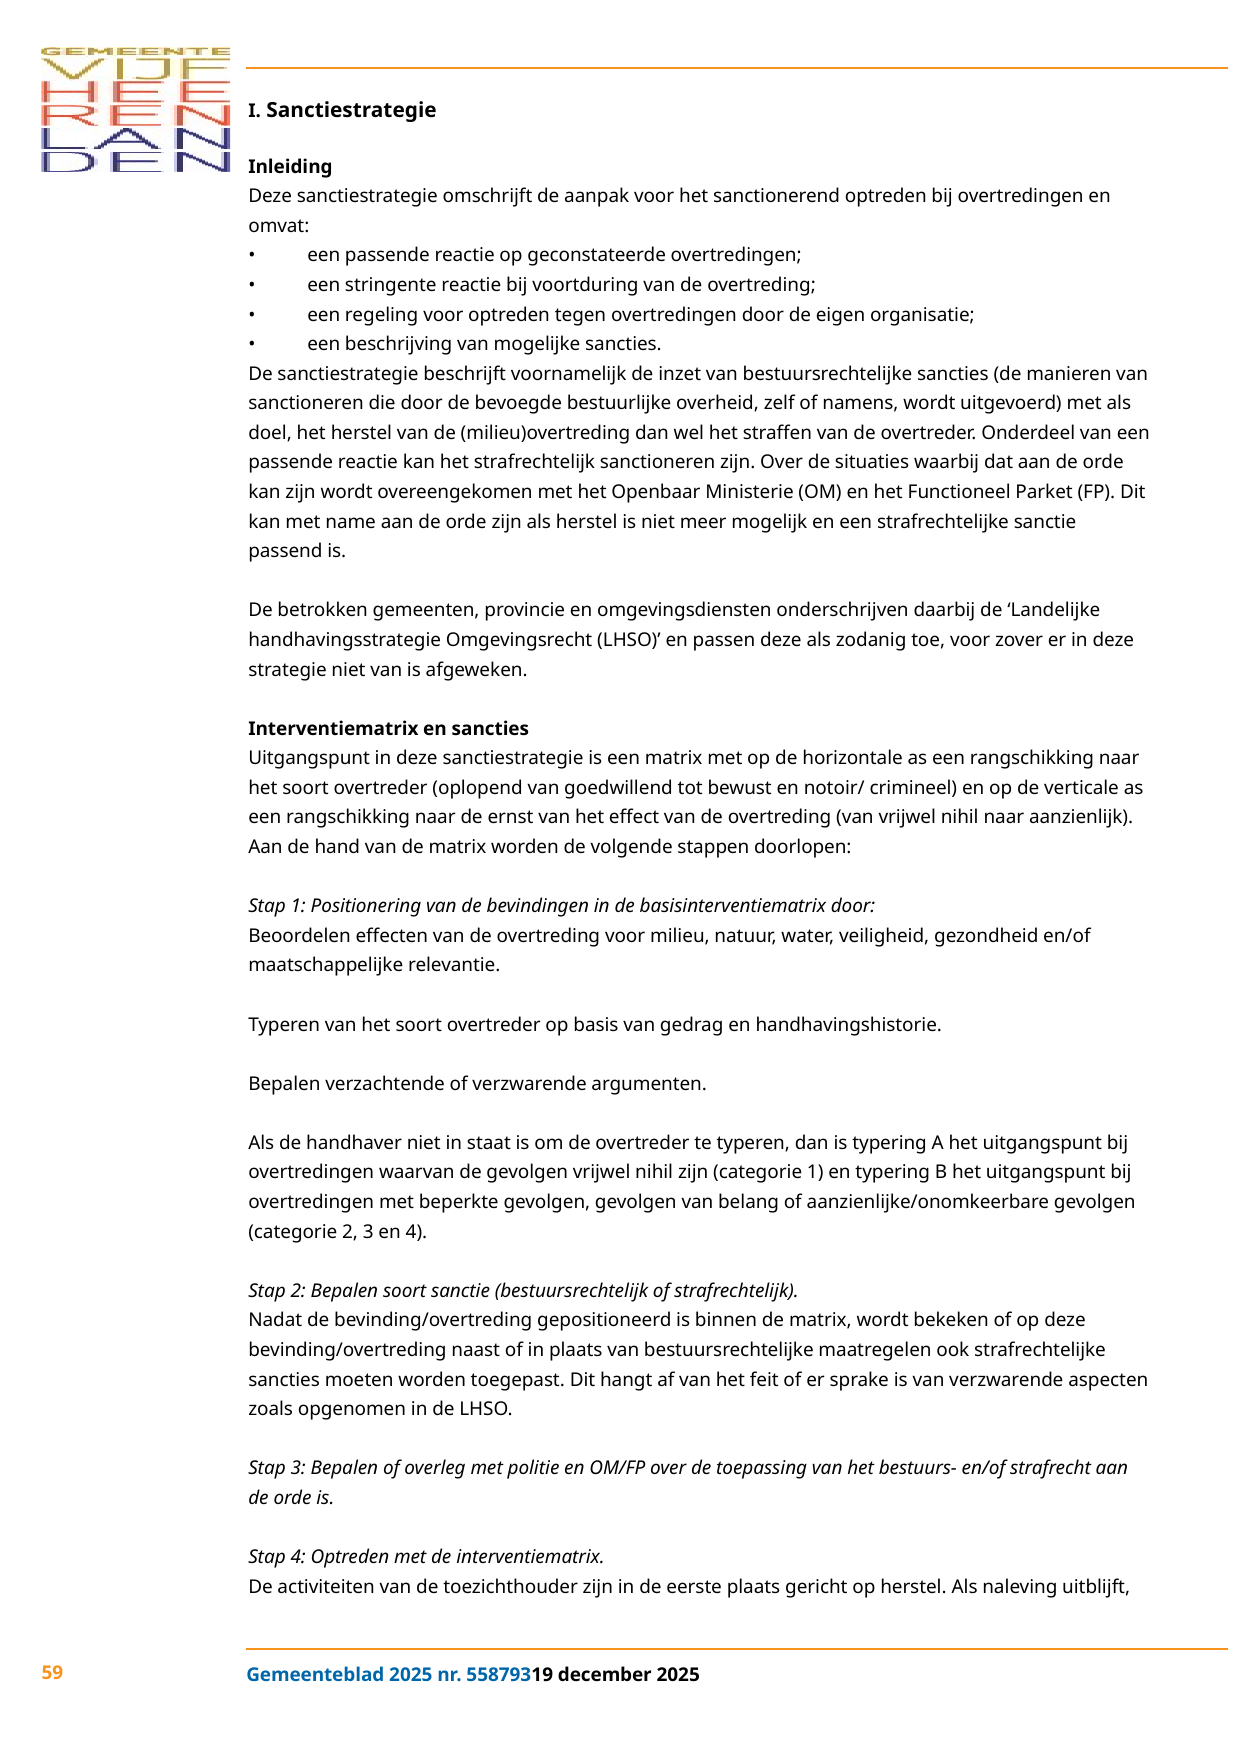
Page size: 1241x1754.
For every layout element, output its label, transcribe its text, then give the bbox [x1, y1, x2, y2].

list een passende reactie op geconstateerde overtredingen; [248, 242, 1152, 267]
text De sanctiestrategie beschrijft voornamelijk de inzet van bestuursrechtelijke sancties (de manieren van sanctioneren die door de bevoegde bestuurlijke overheid, zelf of namens, wordt uitgevoerd) met als doel, het herstel van de (milieu)overtreding dan wel het straffen van de overtreder. Onderdeel van een passende reactie kan het strafrechtelijk sanctioneren zijn. Over de situaties waarbij dat aan de orde kan zijn wordt overeengekomen met het Openbaar Ministerie (OM) en het Functioneel Parket (FP). Dit kan met name aan de orde zijn als herstel is niet meer mogelijk en een strafrechtelijke sanctie passend is. [248, 360, 1152, 563]
list een regeling voor optreden tegen overtredingen door de eigen organisatie; [248, 301, 1152, 327]
picture [41, 47, 231, 172]
list een stringente reactie bij voortduring van de overtreding; [248, 271, 1152, 297]
text Stap 2: Bepalen soort sanctie (bestuursrechtelijk of strafrechtelijk). [248, 1277, 1152, 1303]
text Uitgangspunt in deze sanctiestrategie is een matrix met op de horizontale as een rangschikking naar het soort overtreder (oplopend van goedwillend tot bewust en notoir/ crimineel) en op de verticale as een rangschikking naar de ernst van het effect van de overtreding (van vrijwel nihil naar aanzienlijk). Aan de hand van de matrix worden de volgende stappen doorlopen: [248, 744, 1152, 859]
list een beschrijving van mogelijke sancties. [248, 330, 1152, 356]
text Inleiding [248, 153, 1152, 179]
text I. Sanctiestrategie [248, 95, 1152, 123]
text De betrokken gemeenten, provincie en omgevingsdiensten onderschrijven daarbij de ‘Landelijke handhavingsstrategie Omgevingsrecht (LHSO)’ en passen deze als zodanig toe, voor zover er in deze strategie niet van is afgeweken. [248, 597, 1152, 682]
text Stap 1: Positionering van de bevindingen in de basisinterventiematrix door: [248, 892, 1152, 918]
text Deze sanctiestrategie omschrijft de aanpak voor het sanctionerend optreden bij overtredingen en omvat: [248, 182, 1152, 238]
text Bepalen verzachtende of verzwarende argumenten. [248, 1070, 1152, 1096]
text Als de handhaver niet in staat is om de overtreder te typeren, dan is typering A het uitgangspunt bij overtredingen waarvan de gevolgen vrijwel nihil zijn (categorie 1) en typering B het uitgangspunt bij overtredingen met beperkte gevolgen, gevolgen van belang of aanzienlijke/onomkeerbare gevolgen (categorie 2, 3 en 4). [248, 1129, 1152, 1244]
text Interventiematrix en sancties [248, 715, 1152, 741]
text Typeren van het soort overtreder op basis van gedrag en handhavingshistorie. [248, 1011, 1152, 1037]
text Beoordelen effecten van de overtreding voor milieu, natuur, water, veiligheid, gezondheid en/of maatschappelijke relevantie. [248, 922, 1152, 977]
text De activiteiten van de toezichthouder zijn in de eerste plaats gericht op herstel. Als naleving uitblijft, [248, 1573, 1152, 1599]
text Nadat de bevinding/overtreding gepositioneerd is binnen de matrix, wordt bekeken of op deze bevinding/overtreding naast of in plaats van bestuursrechtelijke maatregelen ook strafrechtelijke sancties moeten worden toegepast. Dit hangt af van het feit of er sprake is van verzwarende aspecten zoals opgenomen in de LHSO. [248, 1307, 1152, 1421]
text Stap 3: Bepalen of overleg met politie en OM/FP over de toepassing van het bestuurs- en/of strafrecht aan de orde is. [248, 1454, 1152, 1510]
text Stap 4: Optreden met de interventiematrix. [248, 1543, 1152, 1569]
